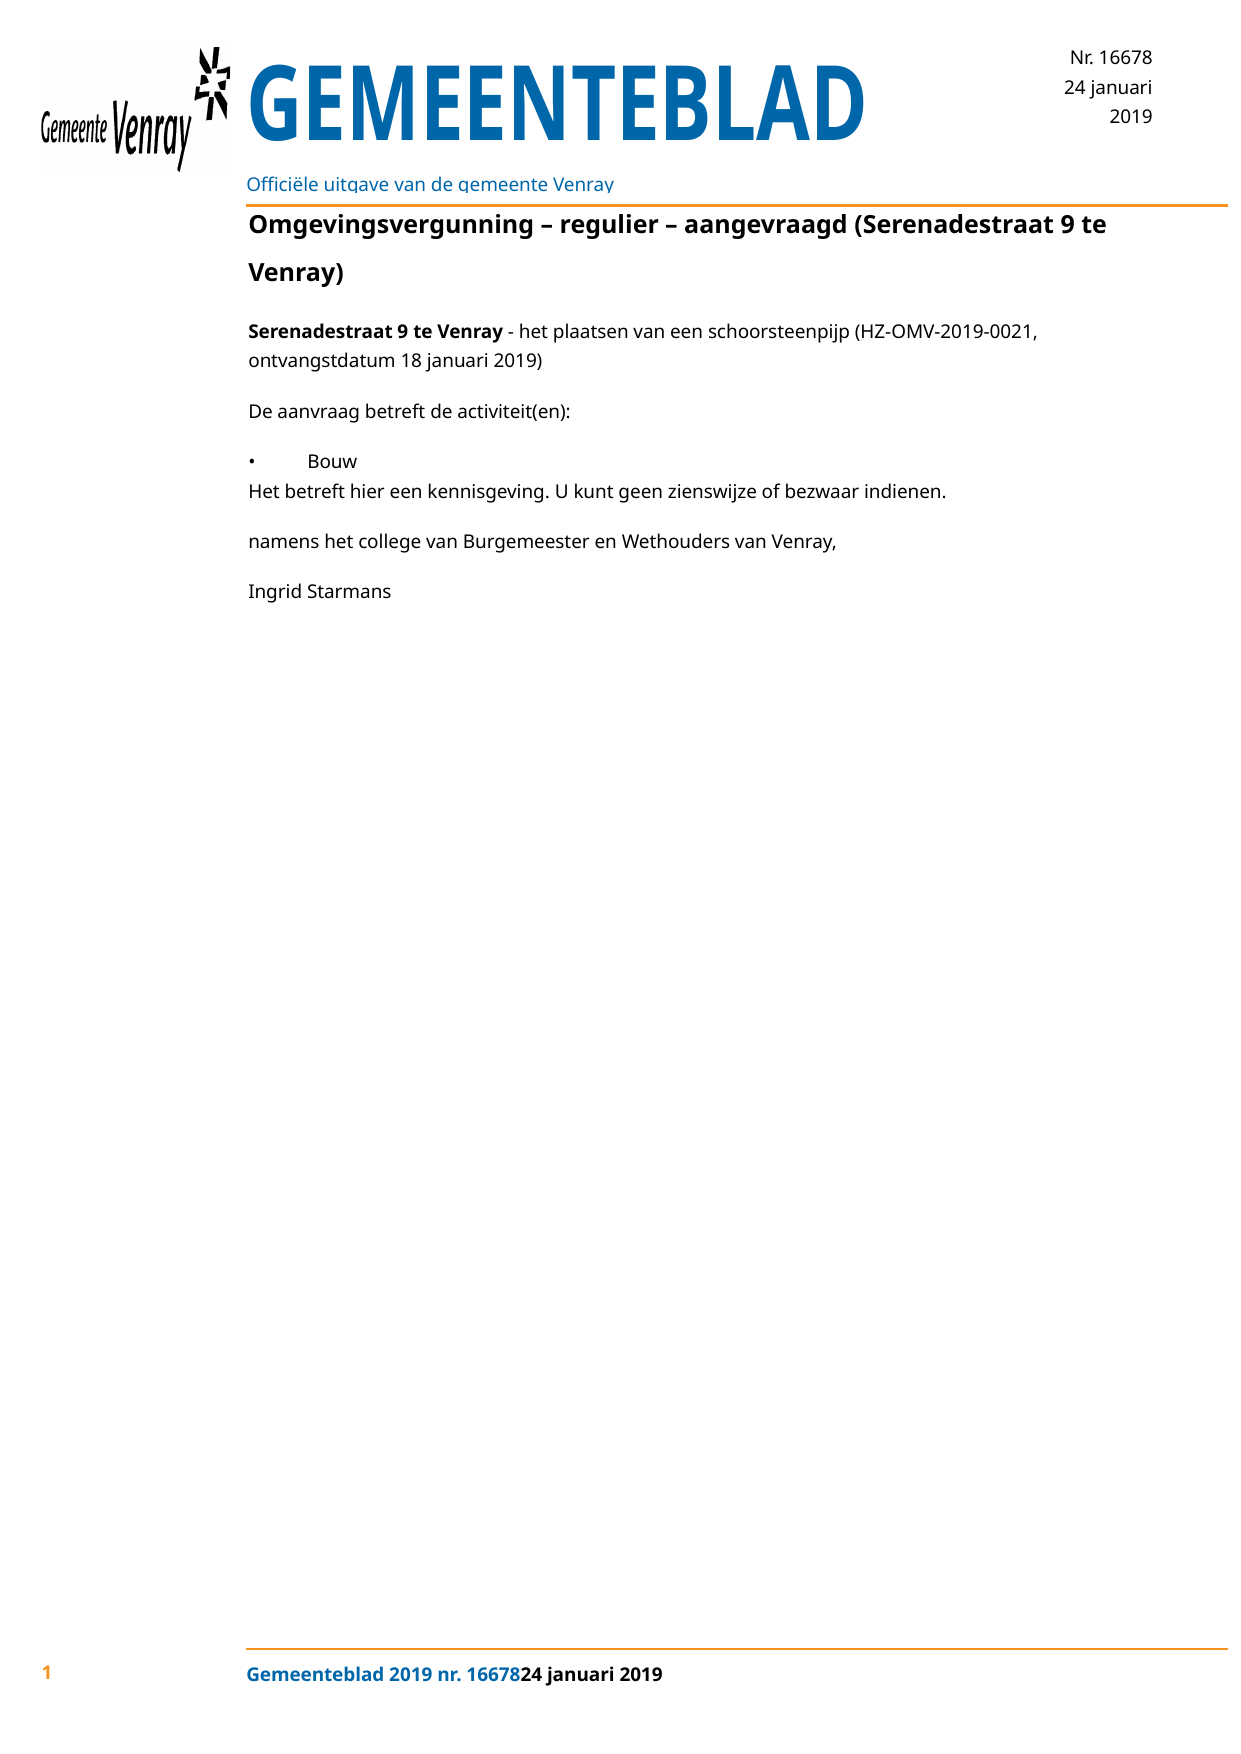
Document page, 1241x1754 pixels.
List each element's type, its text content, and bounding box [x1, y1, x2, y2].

text Omgevingsvergunning – regulier – aangevraagd (Serenadestraat 9 te Venray) [248, 207, 1152, 288]
text Het betreft hier een kennisgeving. U kunt geen zienswijze of bezwaar indienen. [248, 478, 1152, 504]
text namens het college van Burgemeester en Wethouders van Venray, [248, 528, 1152, 554]
text Serenadestraat 9 te Venray - het plaatsen van een schoorsteenpijp (HZ-OMV-2019-0021, ontvangstdatum 18 januari 2019) [248, 318, 1152, 373]
picture [41, 47, 231, 172]
text De aanvraag betreft de activiteit(en): [248, 398, 1152, 424]
list Bouw [248, 448, 1152, 474]
text Ingrid Starmans [248, 579, 1152, 604]
